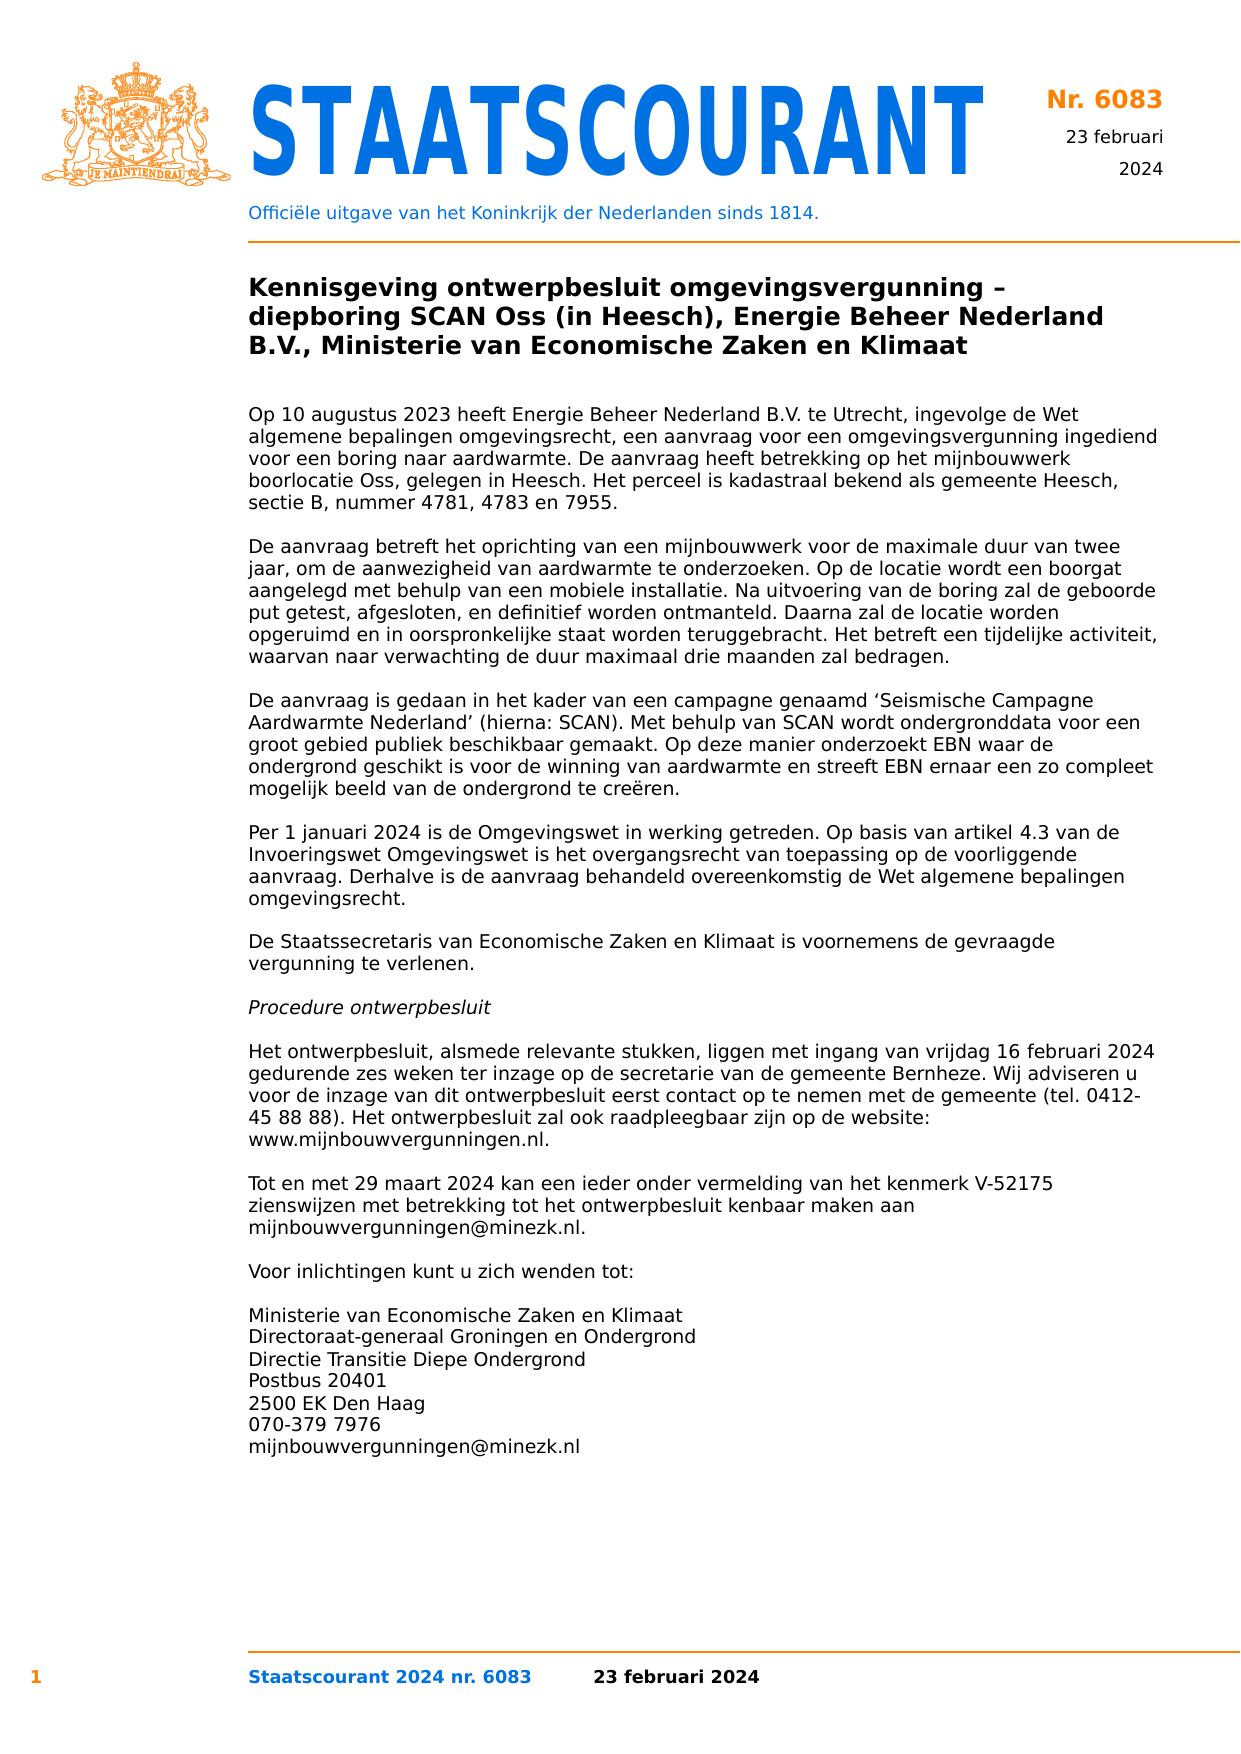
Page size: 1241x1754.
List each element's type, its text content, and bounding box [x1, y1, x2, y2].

table_header Nr. 6083 [998, 62, 1240, 121]
table_header STAATSCOURANT [248, 62, 998, 203]
text 2500 EK Den Haag [248, 1392, 1163, 1414]
table_header [25, 62, 248, 241]
text mijnbouwvergunningen@minezk.nl [248, 1436, 1163, 1458]
table_cell Officiële uitgave van het Koninkrijk der Nederlanden sinds 1814. [248, 203, 1240, 241]
table_cell 23 februari [998, 121, 1240, 153]
text Postbus 20401 [248, 1370, 1163, 1392]
picture [41, 62, 231, 186]
text Ministerie van Economische Zaken en Klimaat [248, 1304, 1163, 1326]
text Voor inlichtingen kunt u zich wenden tot: [248, 1261, 1163, 1283]
subtitle Kennisgeving ontwerpbesluit omgevingsvergunning – diepboring SCAN Oss (in Heesch), Energie Beheer Nederland B.V., Ministerie van Economische Zaken en Klimaat [248, 273, 1163, 361]
text De Staatssecretaris van Economische Zaken en Klimaat is voornemens de gevraagde vergunning te verlenen. [248, 931, 1163, 975]
text 070-379 7976 [248, 1414, 1163, 1436]
text Per 1 januari 2024 is de Omgevingswet in werking getreden. Op basis van artikel 4.3 van de Invoeringswet Omgevingswet is het overgangsrecht van toepassing op de voorliggende aanvraag. Derhalve is de aanvraag behandeld overeenkomstig de Wet algemene bepalingen omgevingsrecht. [248, 822, 1163, 909]
subtitle Procedure ontwerpbesluit [248, 997, 1163, 1019]
text De aanvraag betreft het oprichting van een mijnbouwwerk voor de maximale duur van twee jaar, om de aanwezigheid van aardwarmte te onderzoeken. Op de locatie wordt een boorgat aangelegd met behulp van een mobiele installatie. Na uitvoering van de boring zal de geboorde put getest, afgesloten, en definitief worden ontmanteld. Daarna zal de locatie worden opgeruimd en in oorspronkelijke staat worden teruggebracht. Het betreft een tijdelijke activiteit, waarvan naar verwachting de duur maximaal drie maanden zal bedragen. [248, 536, 1163, 668]
text Tot en met 29 maart 2024 kan een ieder onder vermelding van het kenmerk V-52175 zienswijzen met betrekking tot het ontwerpbesluit kenbaar maken aan mijnbouwvergunningen@minezk.nl. [248, 1173, 1163, 1239]
text Op 10 augustus 2023 heeft Energie Beheer Nederland B.V. te Utrecht, ingevolge de Wet algemene bepalingen omgevingsrecht, een aanvraag voor een omgevingsvergunning ingediend voor een boring naar aardwarmte. De aanvraag heeft betrekking op het mijnbouwwerk boorlocatie Oss, gelegen in Heesch. Het perceel is kadastraal bekend als gemeente Heesch, sectie B, nummer 4781, 4783 en 7955. [248, 404, 1163, 514]
text De aanvraag is gedaan in het kader van een campagne genaamd ‘Seismische Campagne Aardwarmte Nederland’ (hierna: SCAN). Met behulp van SCAN wordt ondergronddata voor een groot gebied publiek beschikbaar gemaakt. Op deze manier onderzoekt EBN waar de ondergrond geschikt is voor de winning van aardwarmte en streeft EBN ernaar een zo compleet mogelijk beeld van de ondergrond te creëren. [248, 690, 1163, 800]
table_cell 2024 [998, 153, 1240, 203]
text Het ontwerpbesluit, alsmede relevante stukken, liggen met ingang van vrijdag 16 februari 2024 gedurende zes weken ter inzage op de secretarie van de gemeente Bernheze. Wij adviseren u voor de inzage van dit ontwerpbesluit eerst contact op te nemen met de gemeente (tel. 0412-45 88 88). Het ontwerpbesluit zal ook raadpleegbaar zijn op de website: www.mijnbouwvergunningen.nl. [248, 1041, 1163, 1151]
text Directie Transitie Diepe Ondergrond [248, 1348, 1163, 1370]
text Directoraat-generaal Groningen en Ondergrond [248, 1326, 1163, 1348]
